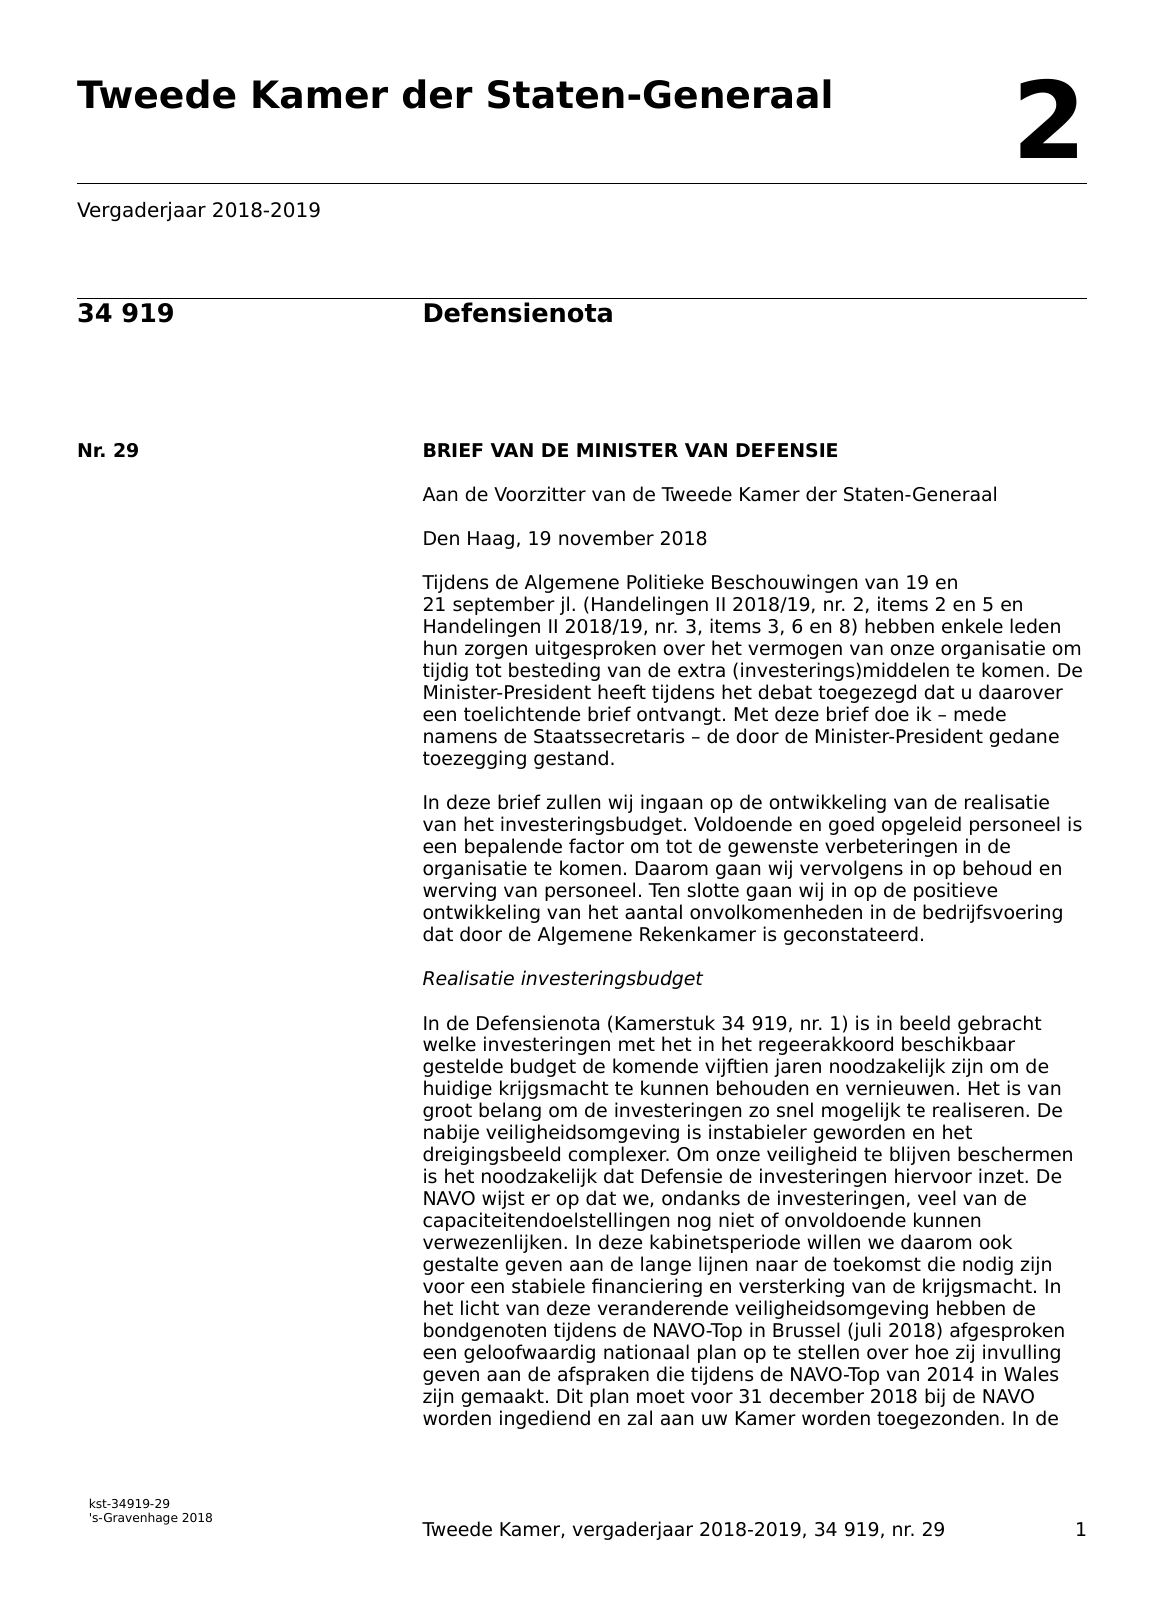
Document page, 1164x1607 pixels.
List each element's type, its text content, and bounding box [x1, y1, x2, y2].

text In de Defensienota (Kamerstuk 34 919, nr. 1) is in beeld gebracht welke investeringen met het in het regeerakkoord beschikbaar gestelde budget de komende vijftien jaren noodzakelijk zijn om de huidige krijgsmacht te kunnen behouden en vernieuwen. Het is van groot belang om de investeringen zo snel mogelijk te realiseren. De nabije veiligheidsomgeving is instabieler geworden en het dreigingsbeeld complexer. Om onze veiligheid te blijven beschermen is het noodzakelijk dat Defensie de investeringen hiervoor inzet. De NAVO wijst er op dat we, ondanks de investeringen, veel van de capaciteitendoelstellingen nog niet of onvoldoende kunnen verwezenlijken. In deze kabinetsperiode willen we daarom ook gestalte geven aan de lange lijnen naar de toekomst die nodig zijn voor een stabiele financiering en versterking van de krijgsmacht. In het licht van deze veranderende veiligheidsomgeving hebben de bondgenoten tijdens de NAVO-Top in Brussel (juli 2018) afgesproken een geloofwaardig nationaal plan op te stellen over hoe zij invulling geven aan de afspraken die tijdens de NAVO-Top van 2014 in Wales zijn gemaakt. Dit plan moet voor 31 december 2018 bij de NAVO worden ingediend en zal aan uw Kamer worden toegezonden. In de [422, 1012, 1087, 1430]
table_cell Vergaderjaar 2018-2019 [77, 184, 1087, 298]
text kst-34919-29 [88, 1497, 323, 1511]
text Tijdens de Algemene Politieke Beschouwingen van 19 en 21 september jl. (Handelingen II 2018/19, nr. 2, items 2 en 5 en Handelingen II 2018/19, nr. 3, items 3, 6 en 8) hebben enkele leden hun zorgen uitgesproken over het vermogen van onze organisatie om tijdig tot besteding van de extra (investerings)middelen te komen. De Minister-President heeft tijdens het debat toegezegd dat u daarover een toelichtende brief ontvangt. Met deze brief doe ik – mede namens de Staatssecretaris – de door de Minister-President gedane toezegging gestand. [422, 572, 1087, 770]
text Den Haag, 19 november 2018 [422, 528, 1087, 550]
text In deze brief zullen wij ingaan op de ontwikkeling van de realisatie van het investeringsbudget. Voldoende en goed opgeleid personeel is een bepalende factor om tot de gewenste verbeteringen in de organisatie te komen. Daarom gaan wij vervolgens in op behoud en werving van personeel. Ten slotte gaan wij in op de positieve ontwikkeling van het aantal onvolkomenheden in de bedrijfsvoering dat door de Algemene Rekenkamer is geconstateerd. [422, 792, 1087, 946]
table_header Tweede Kamer der Staten-Generaal [77, 59, 886, 183]
subtitle Realisatie investeringsbudget [422, 968, 1087, 990]
table_header 2 [886, 59, 1087, 183]
subtitle 34 919 Defensienota [77, 299, 1087, 329]
text Aan de Voorzitter van de Tweede Kamer der Staten-Generaal [422, 484, 1087, 506]
text 's-Gravenhage 2018 [88, 1511, 323, 1525]
subtitle Nr. 29 BRIEF VAN DE MINISTER VAN DEFENSIE [77, 440, 1087, 462]
